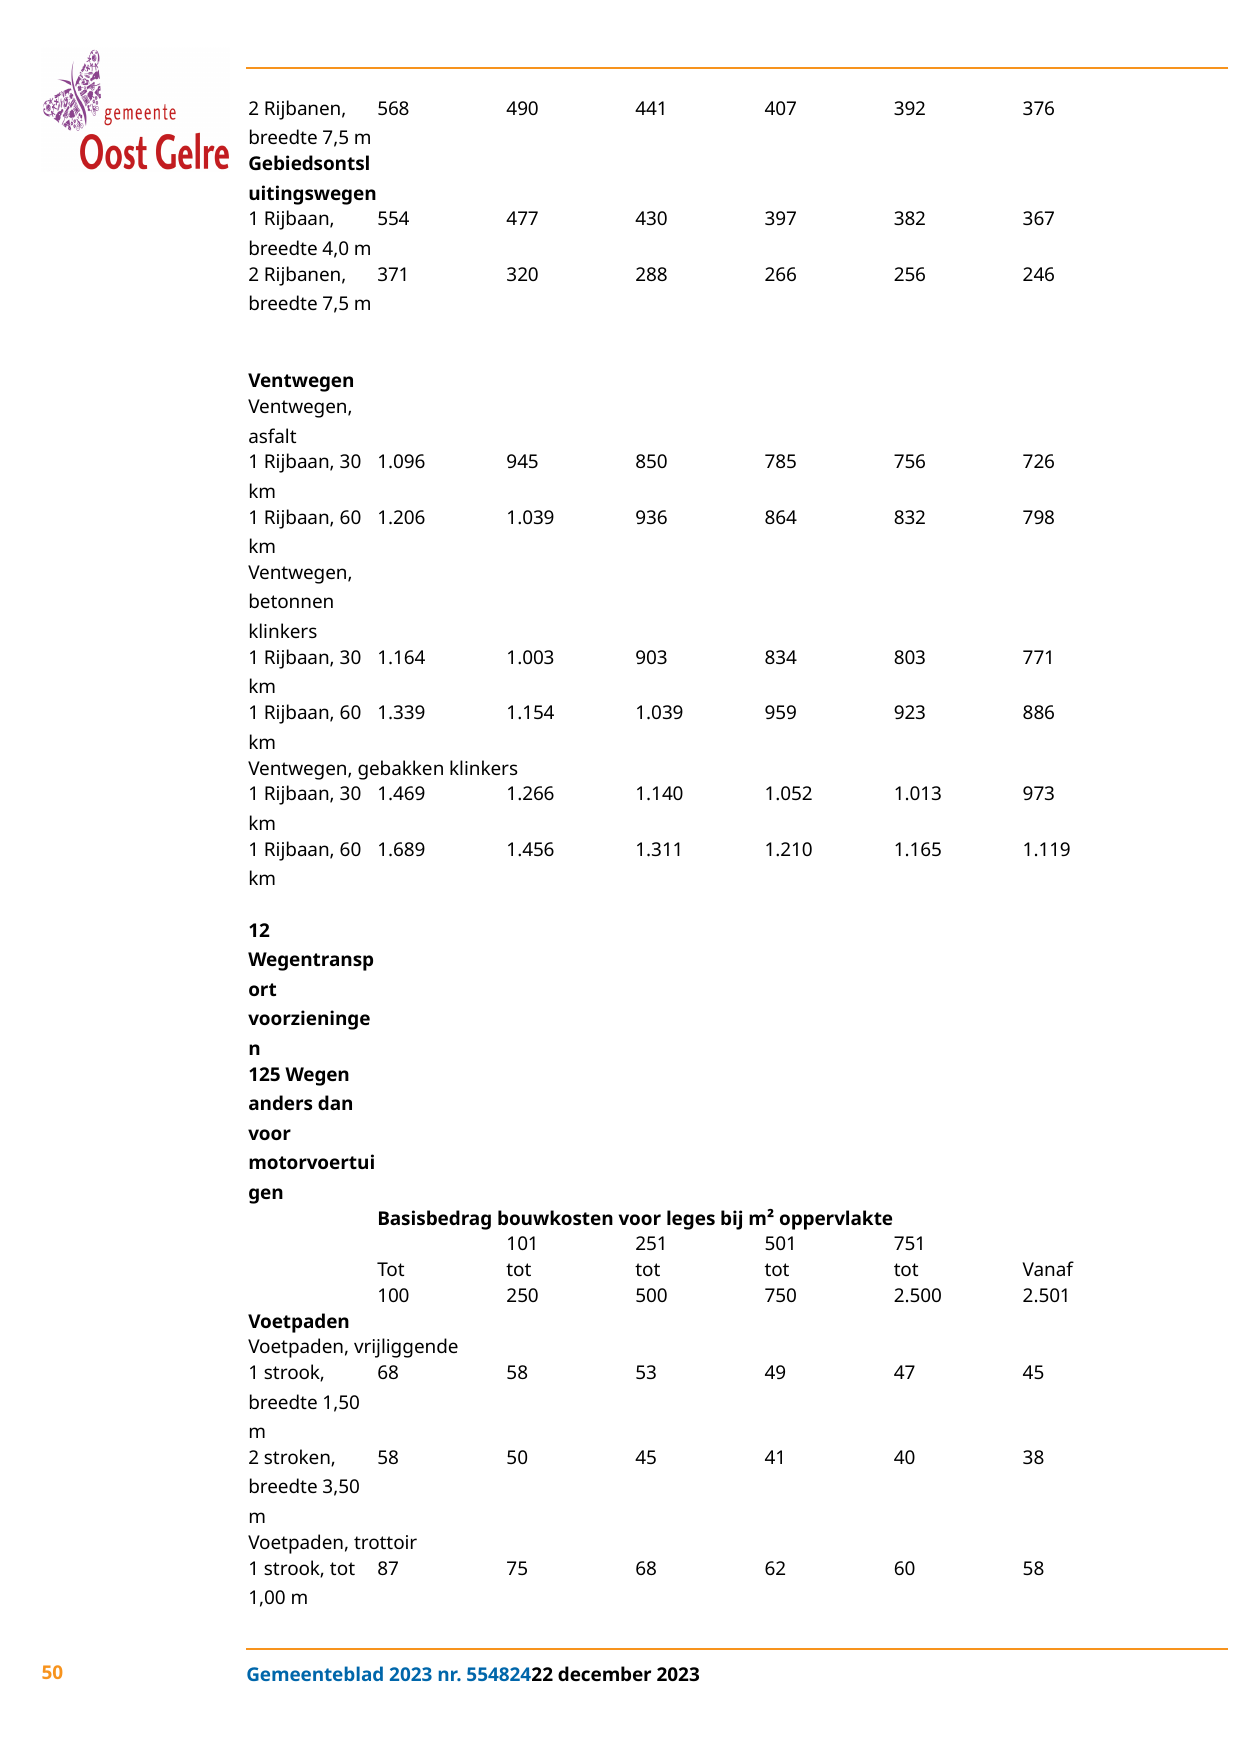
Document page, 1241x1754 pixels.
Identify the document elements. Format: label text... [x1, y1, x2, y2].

table_cell [635, 342, 764, 367]
table_cell [248, 1205, 377, 1231]
table_cell 1 Rijbaan, 60 km [248, 699, 377, 755]
table_cell [635, 316, 764, 342]
table_cell 41 [764, 1444, 893, 1529]
table_cell 60 [894, 1555, 1022, 1610]
table_cell 68 [635, 1555, 764, 1610]
table_cell 430 [635, 205, 764, 261]
table_cell [1023, 917, 1152, 1061]
table_cell [635, 150, 764, 205]
table_cell 1 Rijbaan, 30 km [248, 449, 377, 504]
table_cell [894, 150, 1022, 205]
table_cell [506, 917, 635, 1061]
table_cell 850 [635, 449, 764, 504]
table_cell 864 [764, 504, 893, 559]
table_cell 1.013 [894, 780, 1022, 836]
table_cell [506, 1061, 635, 1205]
table_cell Tot [377, 1256, 506, 1282]
table_cell tot [635, 1256, 764, 1282]
table_cell 1.052 [764, 780, 893, 836]
table_cell 1.119 [1023, 836, 1152, 891]
table_cell [377, 316, 506, 342]
table_cell 501 [764, 1231, 893, 1256]
table_cell 756 [894, 449, 1022, 504]
table_cell 903 [635, 644, 764, 699]
table_cell [635, 559, 764, 644]
table_cell [635, 393, 764, 448]
table_cell 251 [635, 1231, 764, 1256]
table_cell 936 [635, 504, 764, 559]
table_cell 45 [1023, 1359, 1152, 1444]
table_cell 500 [635, 1282, 764, 1308]
picture [41, 47, 231, 172]
table_cell 1.339 [377, 699, 506, 755]
table_cell 923 [894, 699, 1022, 755]
table_cell [506, 316, 635, 342]
table_cell [894, 559, 1022, 644]
table_cell [764, 316, 893, 342]
table_cell 2.500 [894, 1282, 1022, 1308]
table_cell 973 [1023, 780, 1152, 836]
table_cell [1023, 1231, 1152, 1256]
table_cell 75 [506, 1555, 635, 1610]
table_cell 50 [506, 1444, 635, 1529]
table_cell tot [506, 1256, 635, 1282]
table_cell [1023, 393, 1152, 448]
table_cell 125 Wegen anders dan voor motorvoertuigen [248, 1061, 377, 1205]
table_cell [506, 150, 635, 205]
table_cell 266 [764, 261, 893, 316]
table_cell [377, 917, 506, 1061]
table_cell [377, 559, 506, 644]
table_cell Ventwegen, asfalt [248, 393, 377, 448]
table_cell [248, 342, 377, 367]
table_cell 1 strook, tot 1,00 m [248, 1555, 377, 1610]
table_cell Ventwegen [248, 368, 377, 393]
table_cell [894, 917, 1022, 1061]
table_cell 1.154 [506, 699, 635, 755]
table_cell 101 [506, 1231, 635, 1256]
table_cell 832 [894, 504, 1022, 559]
table_cell 1 strook, breedte 1,50 m [248, 1359, 377, 1444]
table_cell 58 [1023, 1555, 1152, 1610]
table_cell [248, 316, 377, 342]
table_cell [764, 917, 893, 1061]
table_cell [377, 393, 506, 448]
table_cell [506, 368, 635, 393]
table_cell Ventwegen, gebakken klinkers [248, 755, 1152, 780]
table_cell [506, 342, 635, 367]
table_cell [894, 316, 1022, 342]
table_cell Vanaf [1023, 1256, 1152, 1282]
table_cell [248, 1256, 377, 1282]
table_cell 1 Rijbaan, 30 km [248, 780, 377, 836]
table_cell [1023, 342, 1152, 367]
table_cell 1.039 [635, 699, 764, 755]
table_cell 1.003 [506, 644, 635, 699]
table_cell tot [764, 1256, 893, 1282]
table_cell 441 [635, 95, 764, 150]
table_cell 1.164 [377, 644, 506, 699]
table_cell Voetpaden [248, 1308, 1152, 1333]
table_cell 1 Rijbaan, breedte 4,0 m [248, 205, 377, 261]
table_cell [506, 393, 635, 448]
table_cell 1.266 [506, 780, 635, 836]
table_cell 58 [377, 1444, 506, 1529]
table_cell [764, 891, 893, 917]
table_cell 803 [894, 644, 1022, 699]
table_cell [635, 368, 764, 393]
table_cell [764, 559, 893, 644]
table_cell 62 [764, 1555, 893, 1610]
table_cell [894, 891, 1022, 917]
table_cell 2 Rijbanen, breedte 7,5 m [248, 95, 377, 150]
table_cell 45 [635, 1444, 764, 1529]
table_cell 1 Rijbaan, 30 km [248, 644, 377, 699]
table_cell 12 Wegentransport voorzieningen [248, 917, 377, 1061]
table_cell 568 [377, 95, 506, 150]
table_cell 407 [764, 95, 893, 150]
table_cell [894, 1061, 1022, 1205]
table_cell [764, 368, 893, 393]
table_cell 53 [635, 1359, 764, 1444]
table_cell [764, 393, 893, 448]
table_cell [1023, 559, 1152, 644]
table_cell 1.096 [377, 449, 506, 504]
table_cell 246 [1023, 261, 1152, 316]
table_cell [377, 891, 506, 917]
table_cell Gebiedsontsluitingswegen [248, 150, 377, 205]
table_cell 834 [764, 644, 893, 699]
table_cell [1023, 150, 1152, 205]
table_cell [377, 368, 506, 393]
table_cell [894, 342, 1022, 367]
table_cell [1023, 1061, 1152, 1205]
table_cell [248, 891, 377, 917]
table_cell [635, 1061, 764, 1205]
table_cell 68 [377, 1359, 506, 1444]
table_cell 554 [377, 205, 506, 261]
table_cell 477 [506, 205, 635, 261]
table_cell [248, 1231, 377, 1256]
table_cell 392 [894, 95, 1022, 150]
table_cell 1.165 [894, 836, 1022, 891]
table_cell 49 [764, 1359, 893, 1444]
table_cell 726 [1023, 449, 1152, 504]
table_cell 1.689 [377, 836, 506, 891]
table_cell [1023, 368, 1152, 393]
table_cell [377, 1231, 506, 1256]
table_cell 1 Rijbaan, 60 km [248, 836, 377, 891]
table_cell Voetpaden, trottoir [248, 1529, 1152, 1555]
table_cell [764, 342, 893, 367]
table_cell 47 [894, 1359, 1022, 1444]
table_cell [635, 891, 764, 917]
table_cell [377, 342, 506, 367]
table_cell 1.469 [377, 780, 506, 836]
table_cell 945 [506, 449, 635, 504]
table_cell 2 stroken, breedte 3,50 m [248, 1444, 377, 1529]
table_cell 490 [506, 95, 635, 150]
table_cell 58 [506, 1359, 635, 1444]
table_cell 1.210 [764, 836, 893, 891]
table_cell 886 [1023, 699, 1152, 755]
table_cell Voetpaden, vrijliggende [248, 1334, 1152, 1359]
table_cell 1.456 [506, 836, 635, 891]
table_cell 798 [1023, 504, 1152, 559]
table_cell 751 [894, 1231, 1022, 1256]
table_cell [894, 368, 1022, 393]
table_cell 100 [377, 1282, 506, 1308]
table_cell 371 [377, 261, 506, 316]
table_cell [635, 917, 764, 1061]
table_cell 38 [1023, 1444, 1152, 1529]
table_cell [377, 150, 506, 205]
table_cell 1.140 [635, 780, 764, 836]
table_cell 256 [894, 261, 1022, 316]
table_cell [248, 1282, 377, 1308]
table_cell [1023, 316, 1152, 342]
table_cell [377, 1061, 506, 1205]
table_cell tot [894, 1256, 1022, 1282]
table_cell 397 [764, 205, 893, 261]
table_cell 785 [764, 449, 893, 504]
table_cell 1 Rijbaan, 60 km [248, 504, 377, 559]
table_cell 40 [894, 1444, 1022, 1529]
table_cell Ventwegen, betonnen klinkers [248, 559, 377, 644]
table_cell 1.039 [506, 504, 635, 559]
table_cell [506, 891, 635, 917]
table_cell 288 [635, 261, 764, 316]
table_cell 382 [894, 205, 1022, 261]
table_cell [894, 393, 1022, 448]
table_cell 1.206 [377, 504, 506, 559]
table_cell [764, 150, 893, 205]
table_cell 250 [506, 1282, 635, 1308]
table_cell 87 [377, 1555, 506, 1610]
table_cell [1023, 891, 1152, 917]
table_cell 750 [764, 1282, 893, 1308]
table_cell [506, 559, 635, 644]
table_cell 2.501 [1023, 1282, 1152, 1308]
table_cell 376 [1023, 95, 1152, 150]
table_cell 2 Rijbanen, breedte 7,5 m [248, 261, 377, 316]
table_cell [764, 1061, 893, 1205]
table_cell 771 [1023, 644, 1152, 699]
table_cell 320 [506, 261, 635, 316]
table_cell 1.311 [635, 836, 764, 891]
table_cell 959 [764, 699, 893, 755]
table_cell Basisbedrag bouwkosten voor leges bij m² oppervlakte [377, 1205, 1152, 1231]
table_cell 367 [1023, 205, 1152, 261]
